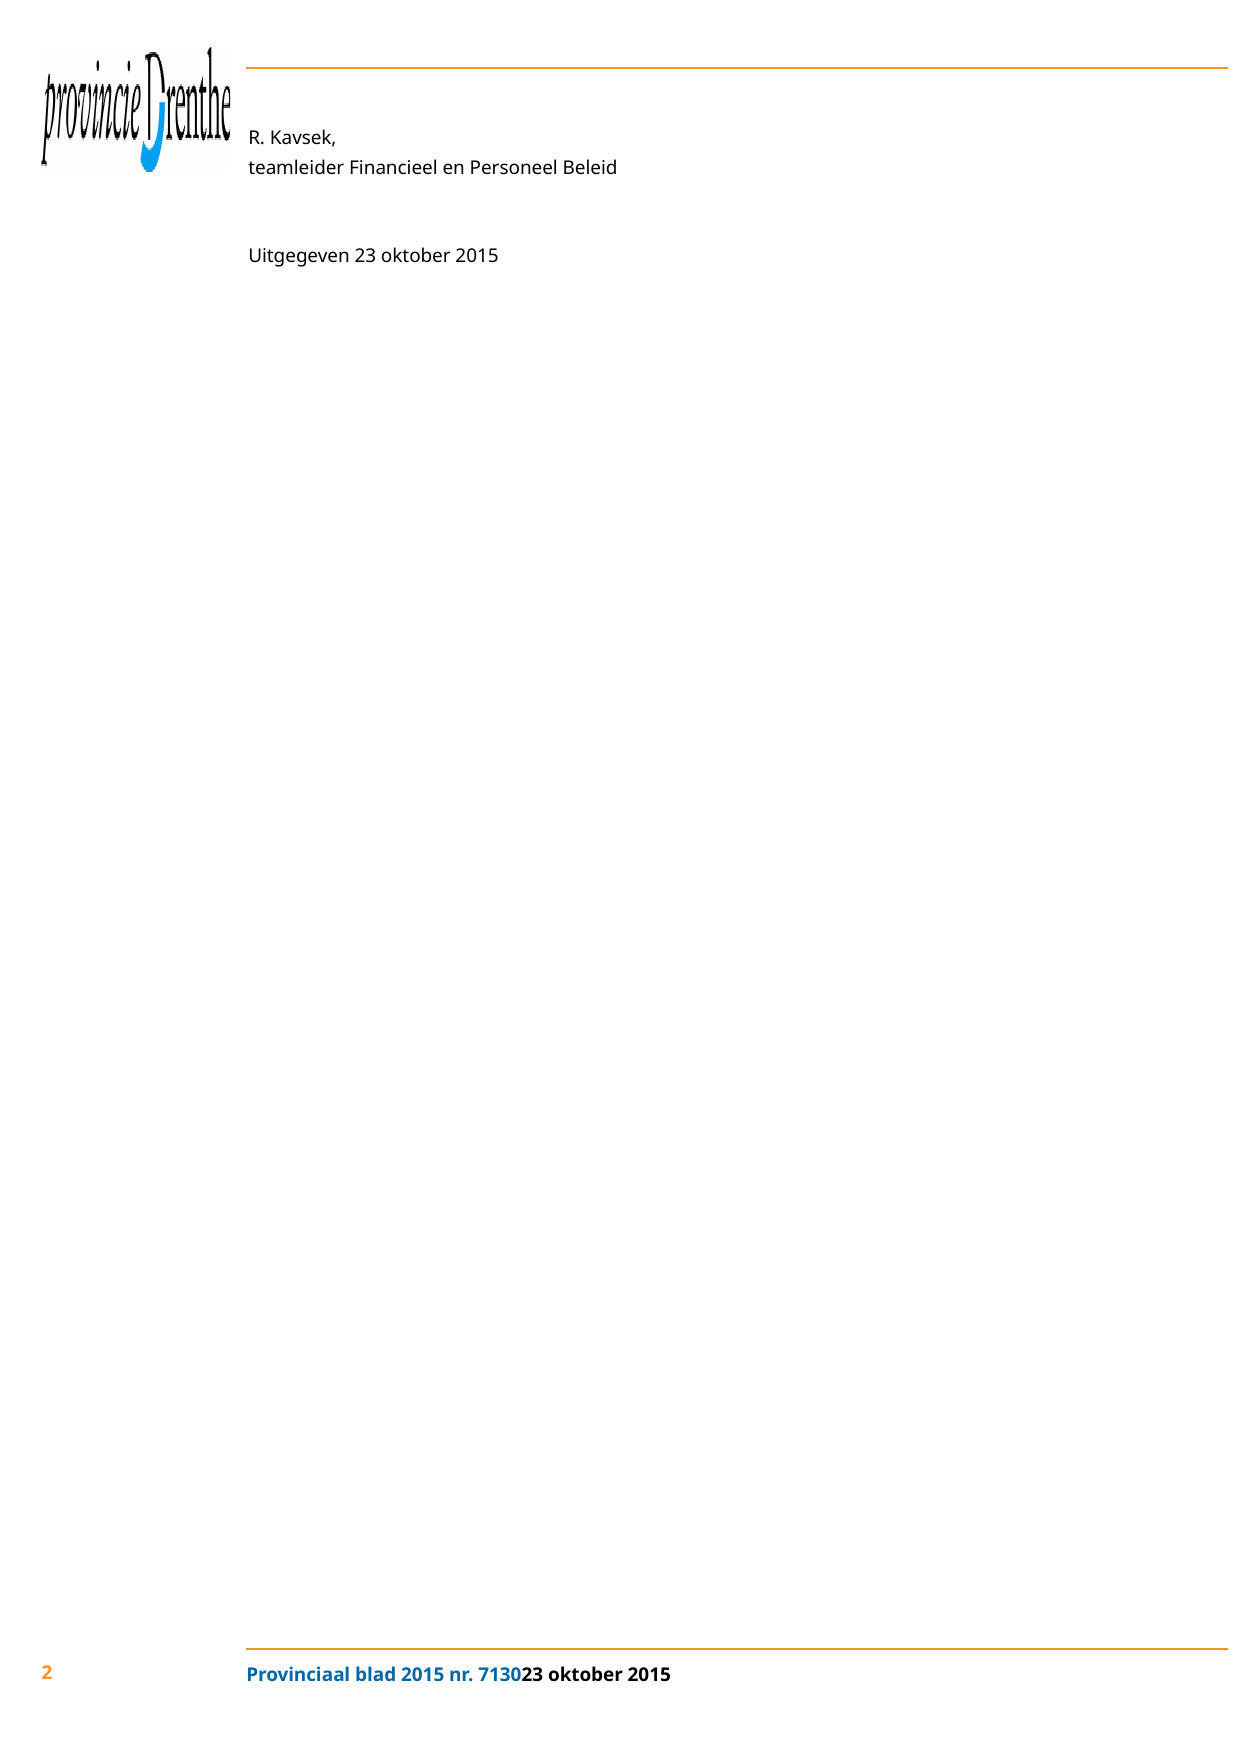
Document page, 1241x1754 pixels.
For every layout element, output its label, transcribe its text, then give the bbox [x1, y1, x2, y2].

text teamleider Financieel en Personeel Beleid [248, 154, 1152, 180]
text Uitgegeven 23 oktober 2015 [248, 243, 1152, 268]
text R. Kavsek, [248, 124, 1152, 150]
picture [41, 47, 231, 172]
